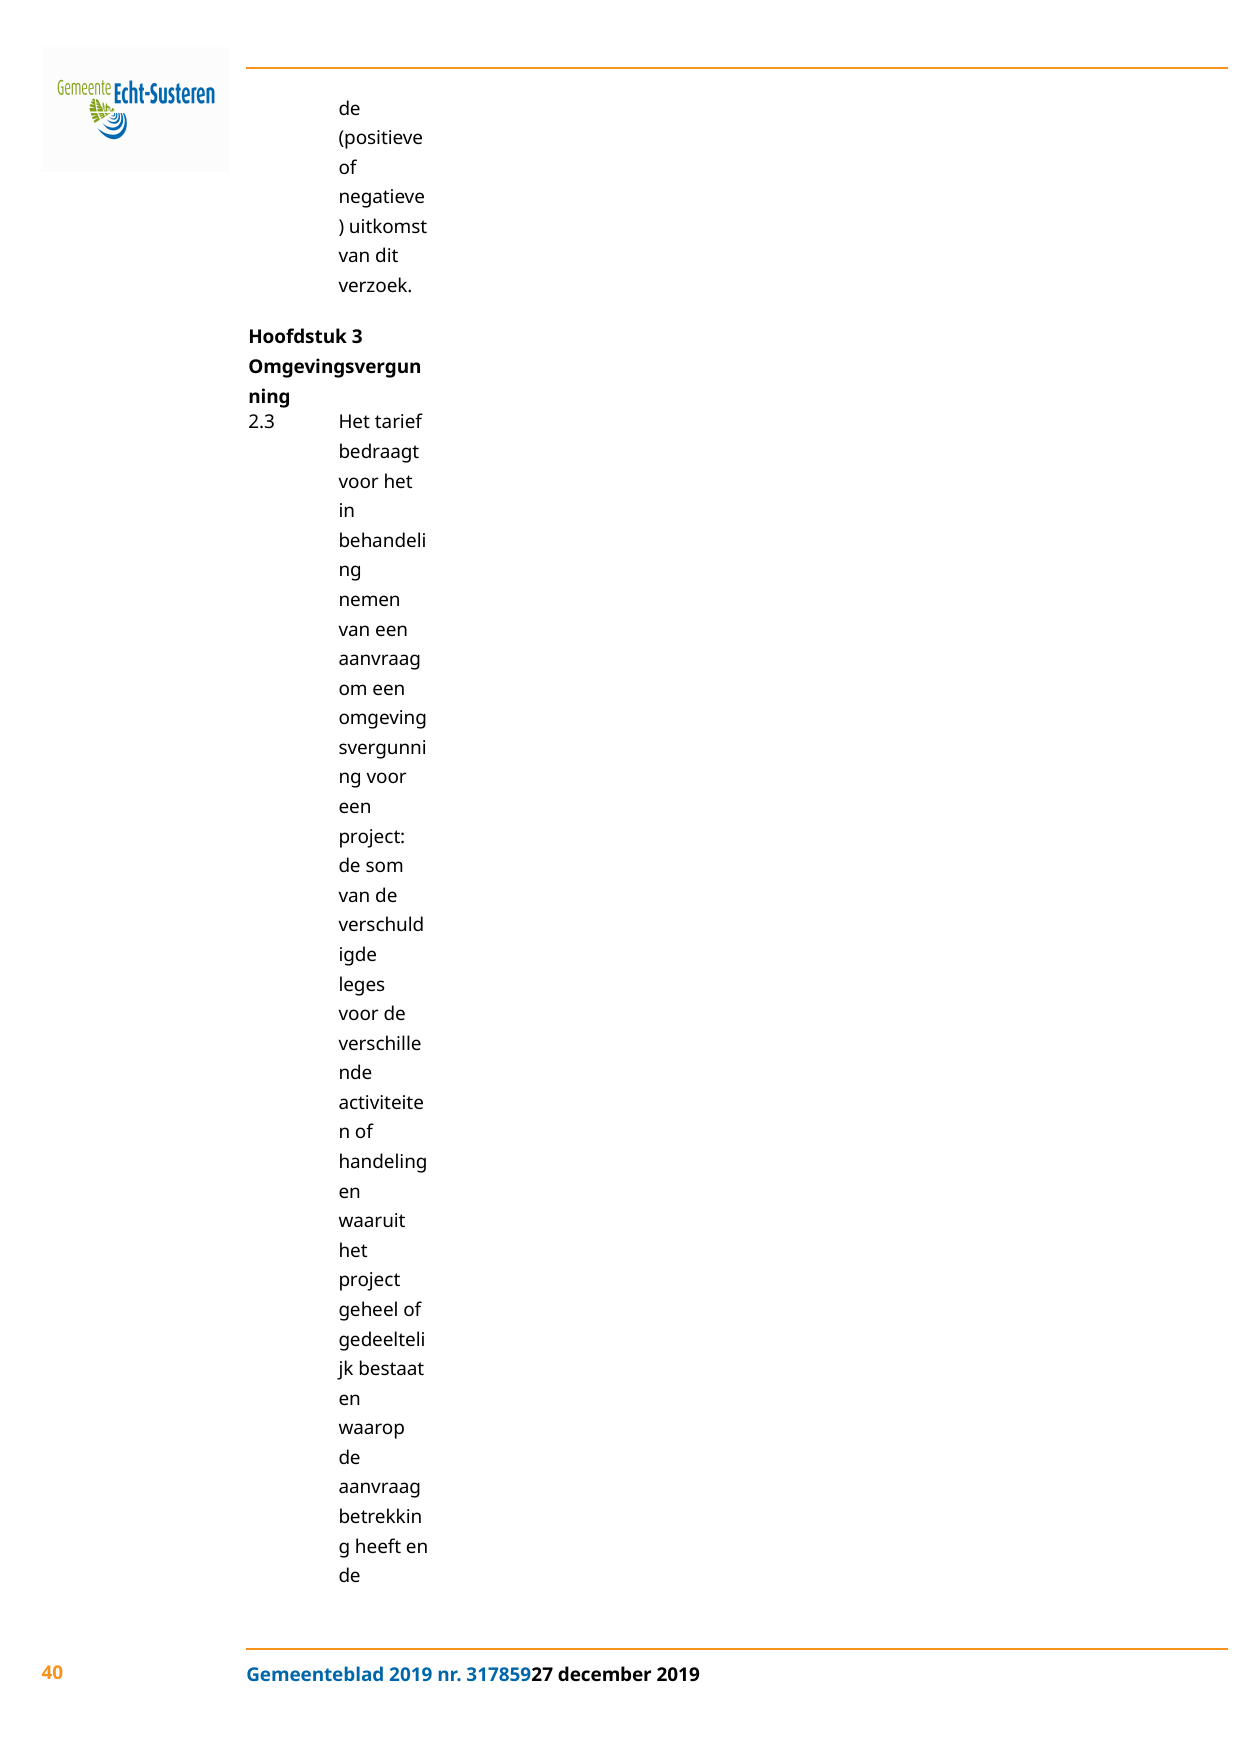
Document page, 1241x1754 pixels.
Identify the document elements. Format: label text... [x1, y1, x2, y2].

table_cell Het tarief bedraagt voor het in behandeling nemen van een aanvraag om een omgevingsvergunning voor een project: de som van de verschuldigde leges voor de verschillende activiteiten of handelingen waaruit het project geheel of gedeeltelijk bestaat en waarop de aanvraag betrekking heeft en de [338, 409, 429, 1588]
table_cell [519, 95, 700, 298]
table_cell [338, 298, 429, 324]
table_cell [248, 298, 338, 324]
table_cell 2.3 [248, 409, 338, 1588]
table_cell [429, 324, 519, 409]
table_cell [248, 95, 338, 298]
table_cell [519, 298, 700, 324]
table_cell Hoofdstuk 3 Omgevingsvergunning [248, 324, 429, 409]
table_cell [519, 409, 700, 1588]
picture [41, 47, 231, 172]
table_cell [429, 95, 519, 298]
table_cell [519, 324, 700, 409]
table_cell de (positieve of negatieve) uitkomst van dit verzoek. [338, 95, 429, 298]
table_cell [429, 409, 519, 1588]
table_cell [429, 298, 519, 324]
